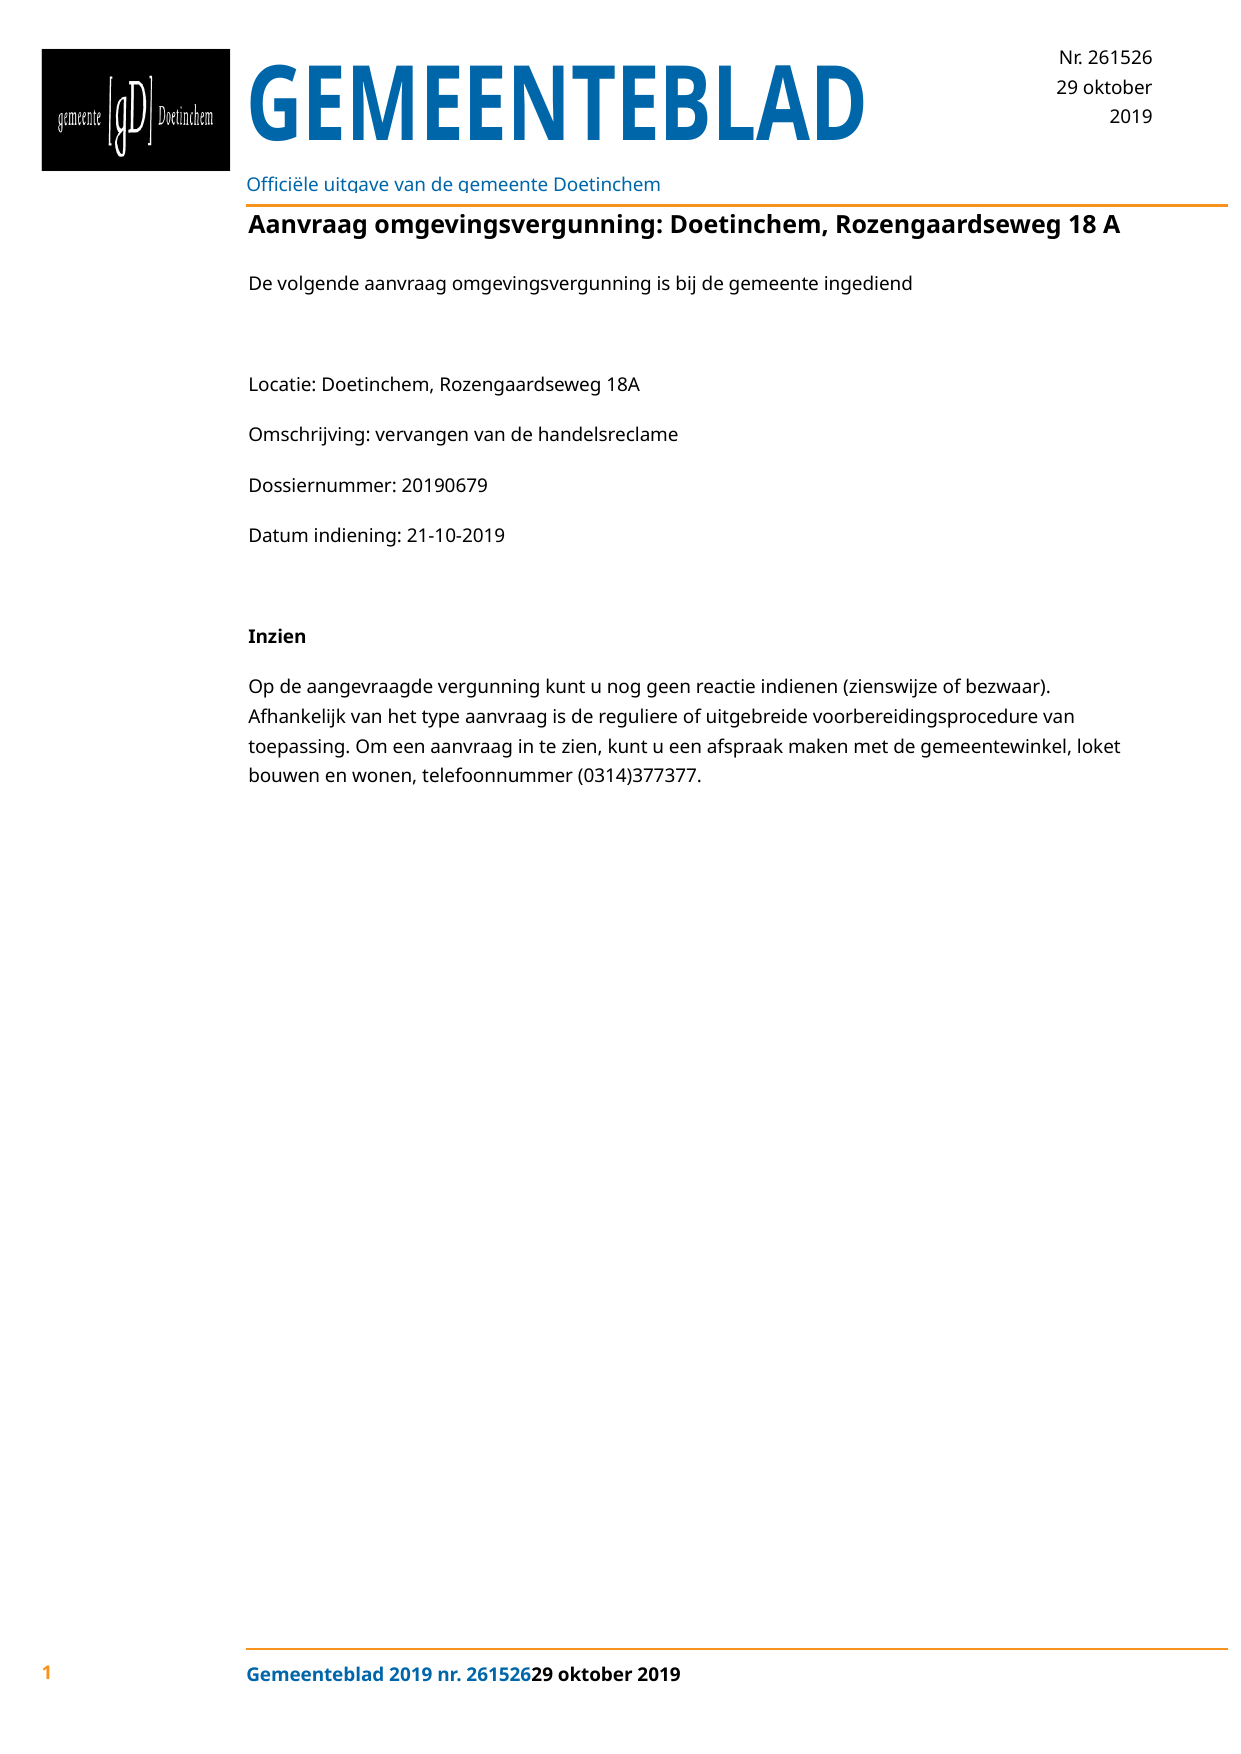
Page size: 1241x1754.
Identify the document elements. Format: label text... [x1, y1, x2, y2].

picture [41, 47, 231, 172]
text Op de aangevraagde vergunning kunt u nog geen reactie indienen (zienswijze of bezwaar). Afhankelijk van het type aanvraag is de reguliere of uitgebreide voorbereidingsprocedure van toepassing. Om een aanvraag in te zien, kunt u een afspraak maken met de gemeentewinkel, loket bouwen en wonen, telefoonnummer (0314)377377. [248, 674, 1152, 788]
text Locatie: Doetinchem, Rozengaardseweg 18A [248, 371, 1152, 397]
text Omschrijving: vervangen van de handelsreclame [248, 422, 1152, 447]
text Dossiernummer: 20190679 [248, 472, 1152, 498]
text De volgende aanvraag omgevingsvergunning is bij de gemeente ingediend [248, 270, 1152, 296]
text Aanvraag omgevingsvergunning: Doetinchem, Rozengaardseweg 18 A [248, 207, 1152, 241]
text Inzien [248, 623, 1152, 649]
text Datum indiening: 21-10-2019 [248, 522, 1152, 548]
